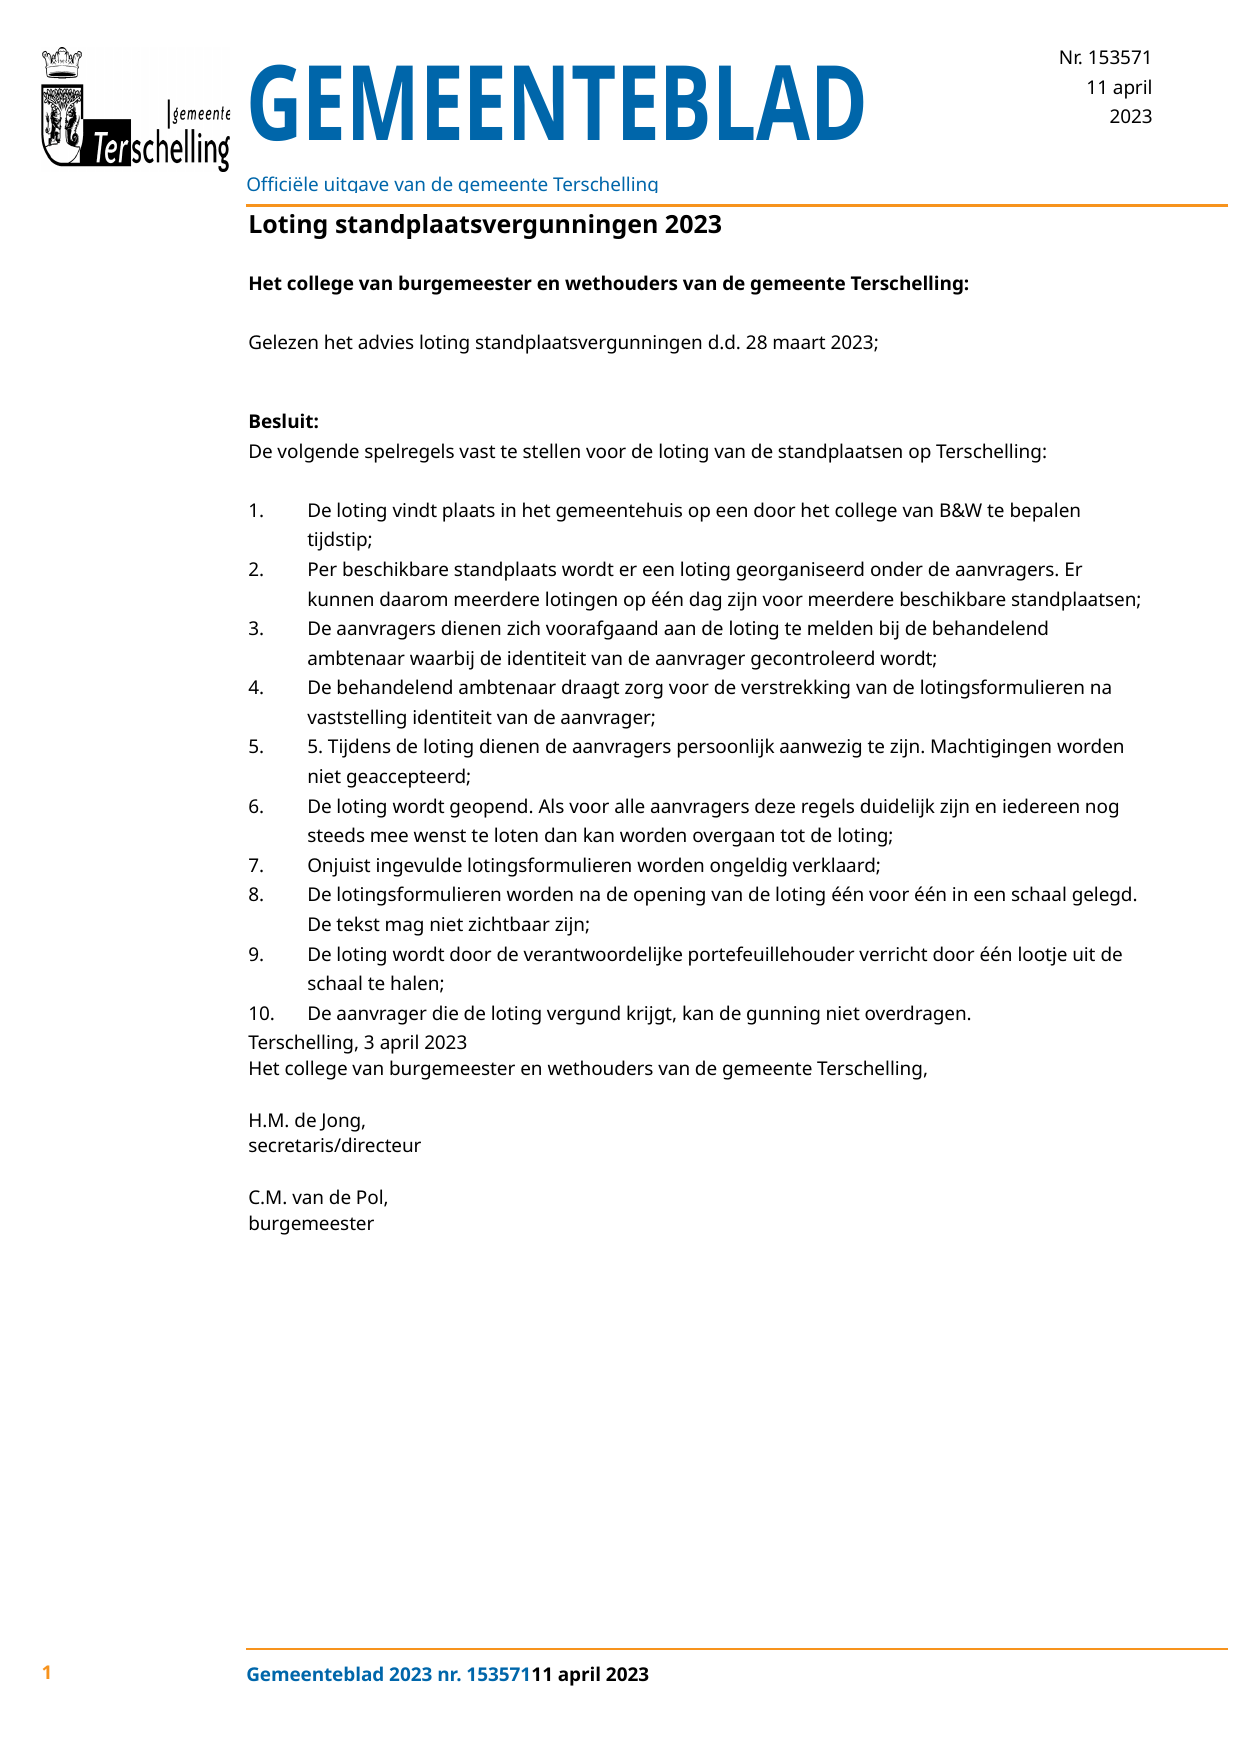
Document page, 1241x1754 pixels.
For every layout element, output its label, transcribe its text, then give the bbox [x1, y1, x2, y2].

list 5. Tijdens de loting dienen de aanvragers persoonlijk aanwezig te zijn. Machtigingen worden niet geaccepteerd; [248, 734, 1152, 789]
list De loting wordt door de verantwoordelijke portefeuillehouder verricht door één lootje uit de schaal te halen; [248, 941, 1152, 996]
text Loting standplaatsvergunningen 2023 [248, 207, 1152, 241]
text De volgende spelregels vast te stellen voor de loting van de standplaatsen op Terschelling: [248, 438, 1152, 464]
text Besluit: [248, 408, 1152, 434]
text C.M. van de Pol, [248, 1184, 1152, 1210]
text Gelezen het advies loting standplaatsvergunningen d.d. 28 maart 2023; [248, 329, 1152, 355]
list De loting wordt geopend. Als voor alle aanvragers deze regels duidelijk zijn en iedereen nog steeds mee wenst te loten dan kan worden overgaan tot de loting; [248, 793, 1152, 848]
text Terschelling, 3 april 2023 [248, 1029, 1152, 1055]
text H.M. de Jong, [248, 1107, 1152, 1132]
list De aanvragers dienen zich voorafgaand aan de loting te melden bij de behandelend ambtenaar waarbij de identiteit van de aanvrager gecontroleerd wordt; [248, 615, 1152, 671]
picture [41, 47, 231, 172]
list De aanvrager die de loting vergund krijgt, kan de gunning niet overdragen. [248, 1000, 1152, 1026]
text Het college van burgemeester en wethouders van de gemeente Terschelling, [248, 1055, 1152, 1081]
text secretaris/directeur [248, 1132, 1152, 1158]
text burgemeester [248, 1210, 1152, 1235]
list Onjuist ingevulde lotingsformulieren worden ongeldig verklaard; [248, 852, 1152, 878]
list Per beschikbare standplaats wordt er een loting georganiseerd onder de aanvragers. Er kunnen daarom meerdere lotingen op één dag zijn voor meerdere beschikbare standplaatsen; [248, 556, 1152, 612]
list De lotingsformulieren worden na de opening van de loting één voor één in een schaal gelegd. De tekst mag niet zichtbaar zijn; [248, 882, 1152, 937]
text Het college van burgemeester en wethouders van de gemeente Terschelling: [248, 270, 1152, 296]
list De loting vindt plaats in het gemeentehuis op een door het college van B&W te bepalen tijdstip; [248, 497, 1152, 552]
list De behandelend ambtenaar draagt zorg voor de verstrekking van de lotingsformulieren na vaststelling identiteit van de aanvrager; [248, 674, 1152, 730]
